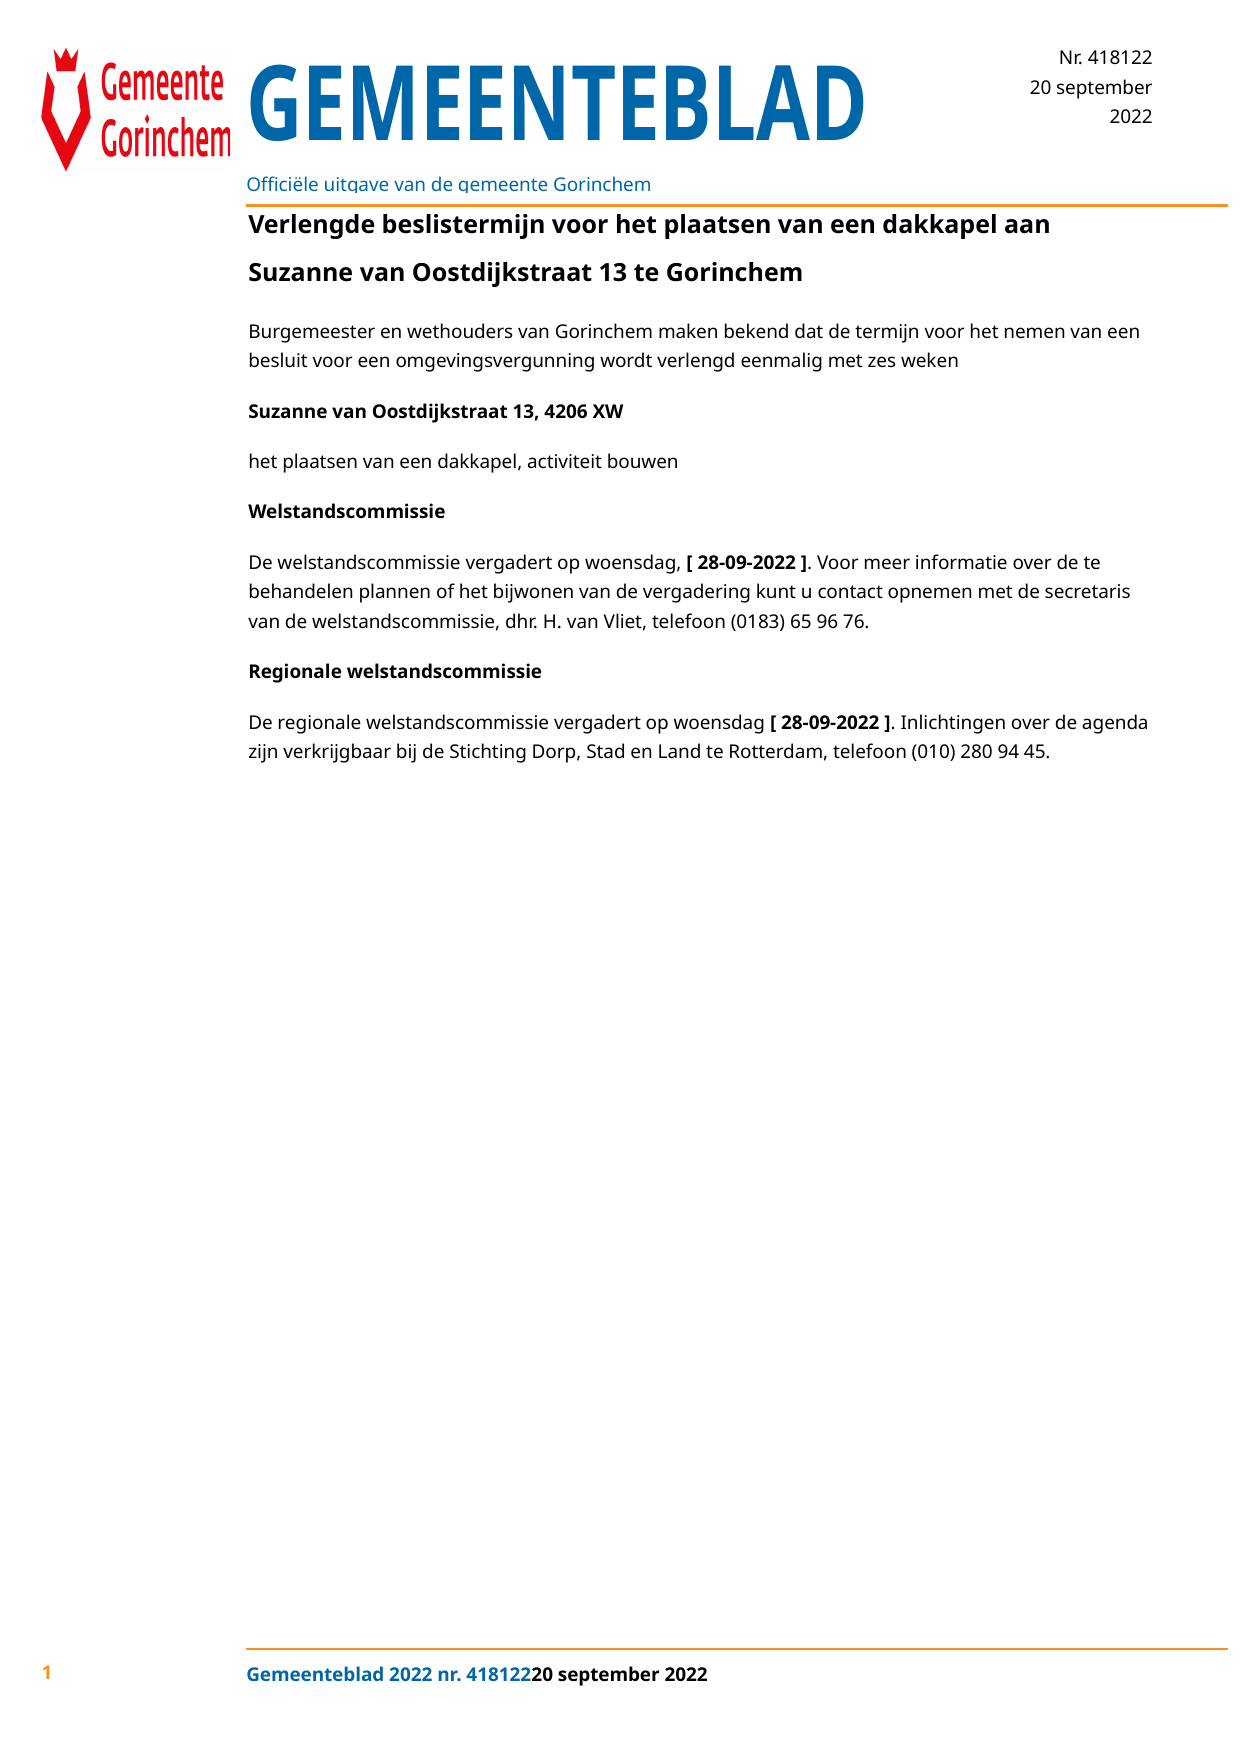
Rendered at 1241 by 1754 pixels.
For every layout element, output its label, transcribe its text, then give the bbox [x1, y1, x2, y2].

text De welstandscommissie vergadert op woensdag, [ 28-09-2022 ]. Voor meer informatie over de te behandelen plannen of het bijwonen van de vergadering kunt u contact opnemen met de secretaris van de welstandscommissie, dhr. H. van Vliet, telefoon (0183) 65 96 76. [248, 549, 1152, 634]
picture [41, 47, 231, 172]
text Regionale welstandscommissie [248, 659, 1152, 684]
text Verlengde beslistermijn voor het plaatsen van een dakkapel aan Suzanne van Oostdijkstraat 13 te Gorinchem [248, 207, 1152, 288]
text Suzanne van Oostdijkstraat 13, 4206 XW [248, 398, 1152, 424]
text Burgemeester en wethouders van Gorinchem maken bekend dat de termijn voor het nemen van een besluit voor een omgevingsvergunning wordt verlengd eenmalig met zes weken [248, 318, 1152, 373]
text De regionale welstandscommissie vergadert op woensdag [ 28-09-2022 ]. Inlichtingen over de agenda zijn verkrijgbaar bij de Stichting Dorp, Stad en Land te Rotterdam, telefoon (010) 280 94 45. [248, 709, 1152, 764]
text Welstandscommissie [248, 499, 1152, 524]
text het plaatsen van een dakkapel, activiteit bouwen [248, 448, 1152, 474]
